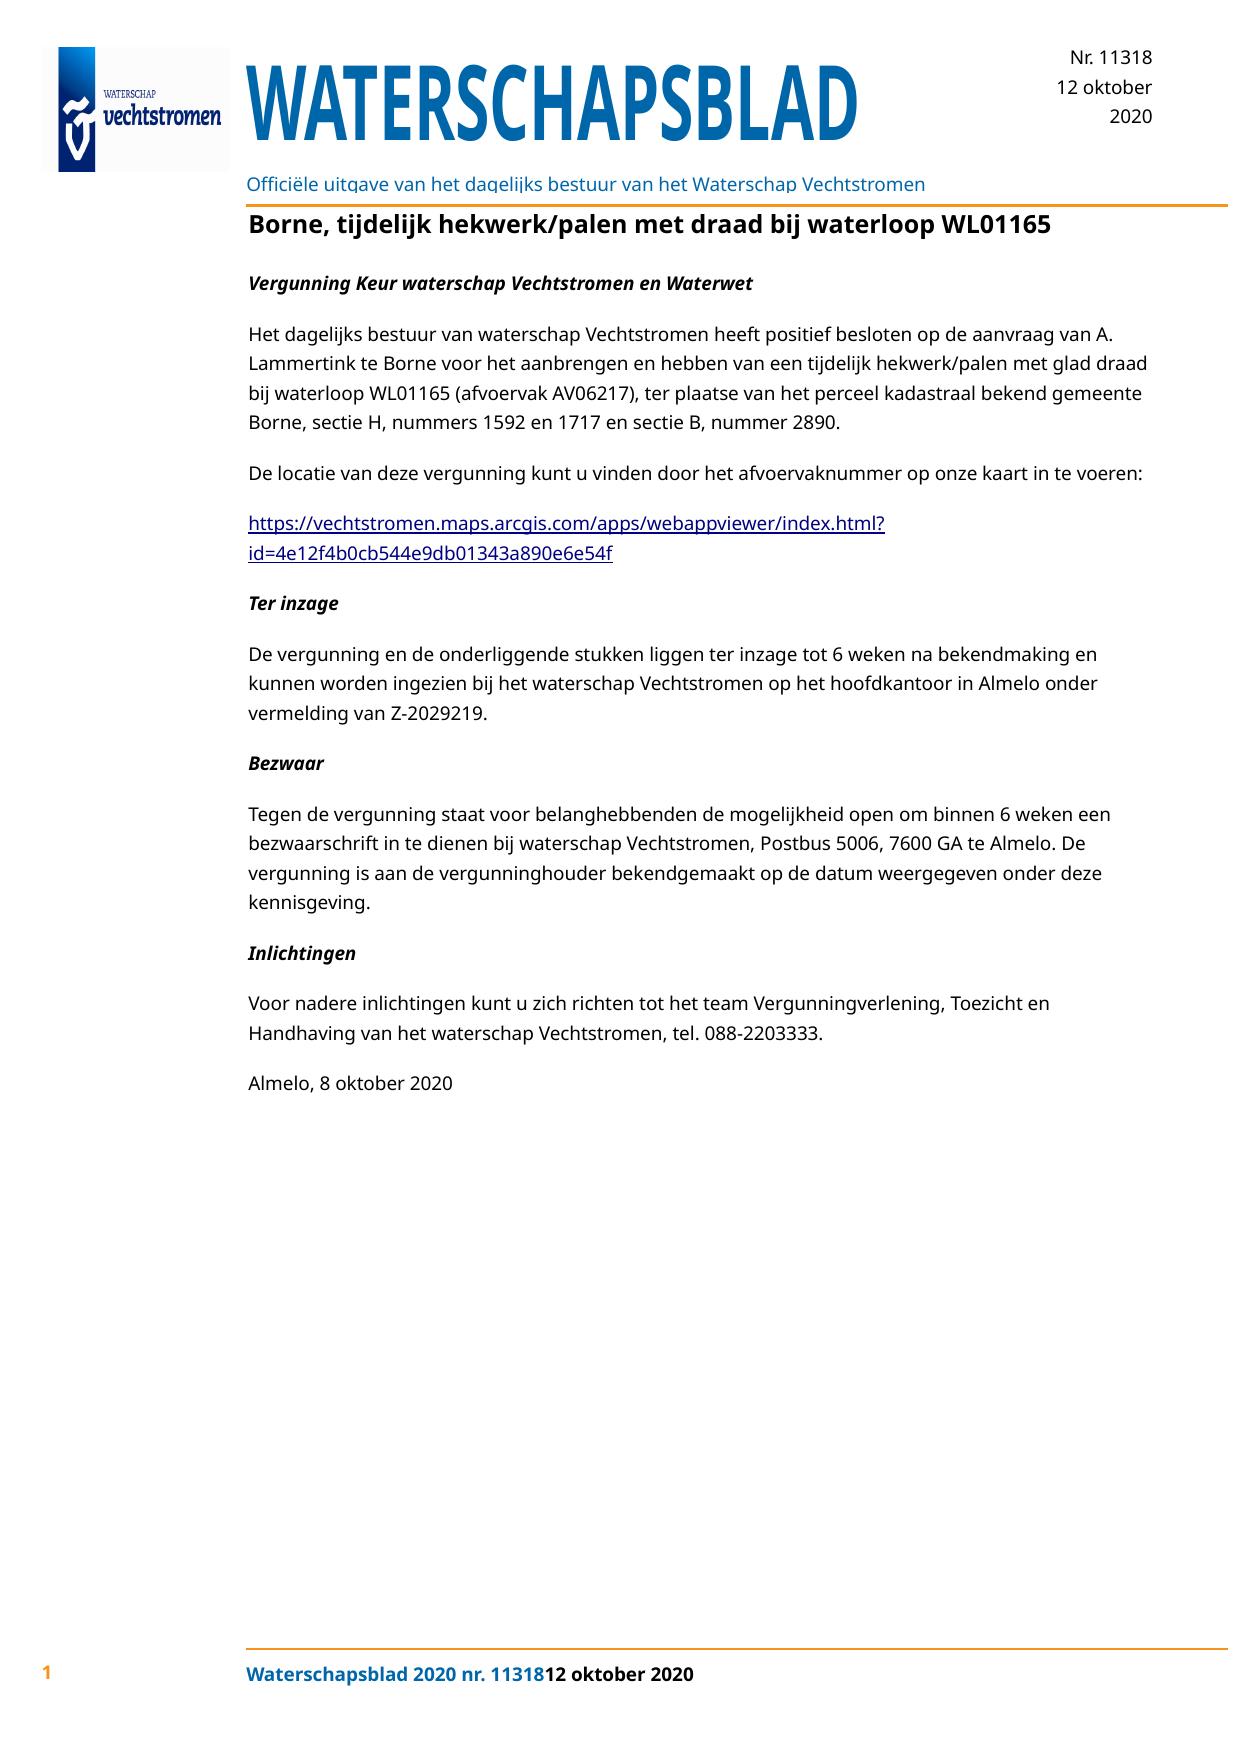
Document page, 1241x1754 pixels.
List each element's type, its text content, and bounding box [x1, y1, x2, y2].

text Ter inzage [248, 590, 1152, 616]
text Vergunning Keur waterschap Vechtstromen en Waterwet [248, 270, 1152, 296]
text Tegen de vergunning staat voor belanghebbenden de mogelijkheid open om binnen 6 weken een bezwaarschrift in te dienen bij waterschap Vechtstromen, Postbus 5006, 7600 GA te Almelo. De vergunning is aan de vergunninghouder bekendgemaakt op de datum weergegeven onder deze kennisgeving. [248, 801, 1152, 915]
text De locatie van deze vergunning kunt u vinden door het afvoervaknummer op onze kaart in te voeren: [248, 460, 1152, 486]
text Bezwaar [248, 750, 1152, 776]
text De vergunning en de onderliggende stukken liggen ter inzage tot 6 weken na bekendmaking en kunnen worden ingezien bij het waterschap Vechtstromen op het hoofdkantoor in Almelo onder vermelding van Z-2029219. [248, 641, 1152, 726]
picture [41, 47, 231, 172]
text Almelo, 8 oktober 2020 [248, 1070, 1152, 1096]
text Borne, tijdelijk hekwerk/palen met draad bij waterloop WL01165 [248, 207, 1152, 241]
text Het dagelijks bestuur van waterschap Vechtstromen heeft positief besloten op de aanvraag van A. Lammertink te Borne voor het aanbrengen en hebben van een tijdelijk hekwerk/palen met glad draad bij waterloop WL01165 (afvoervak AV06217), ter plaatse van het perceel kadastraal bekend gemeente Borne, sectie H, nummers 1592 en 1717 en sectie B, nummer 2890. [248, 321, 1152, 435]
text Inlichtingen [248, 940, 1152, 966]
text https://vechtstromen.maps.arcgis.com/apps/webappviewer/index.html?id=4e12f4b0cb544e9db01343a890e6e54f [248, 510, 1152, 566]
text Voor nadere inlichtingen kunt u zich richten tot het team Vergunningverlening, Toezicht en Handhaving van het waterschap Vechtstromen, tel. 088-2203333. [248, 990, 1152, 1046]
